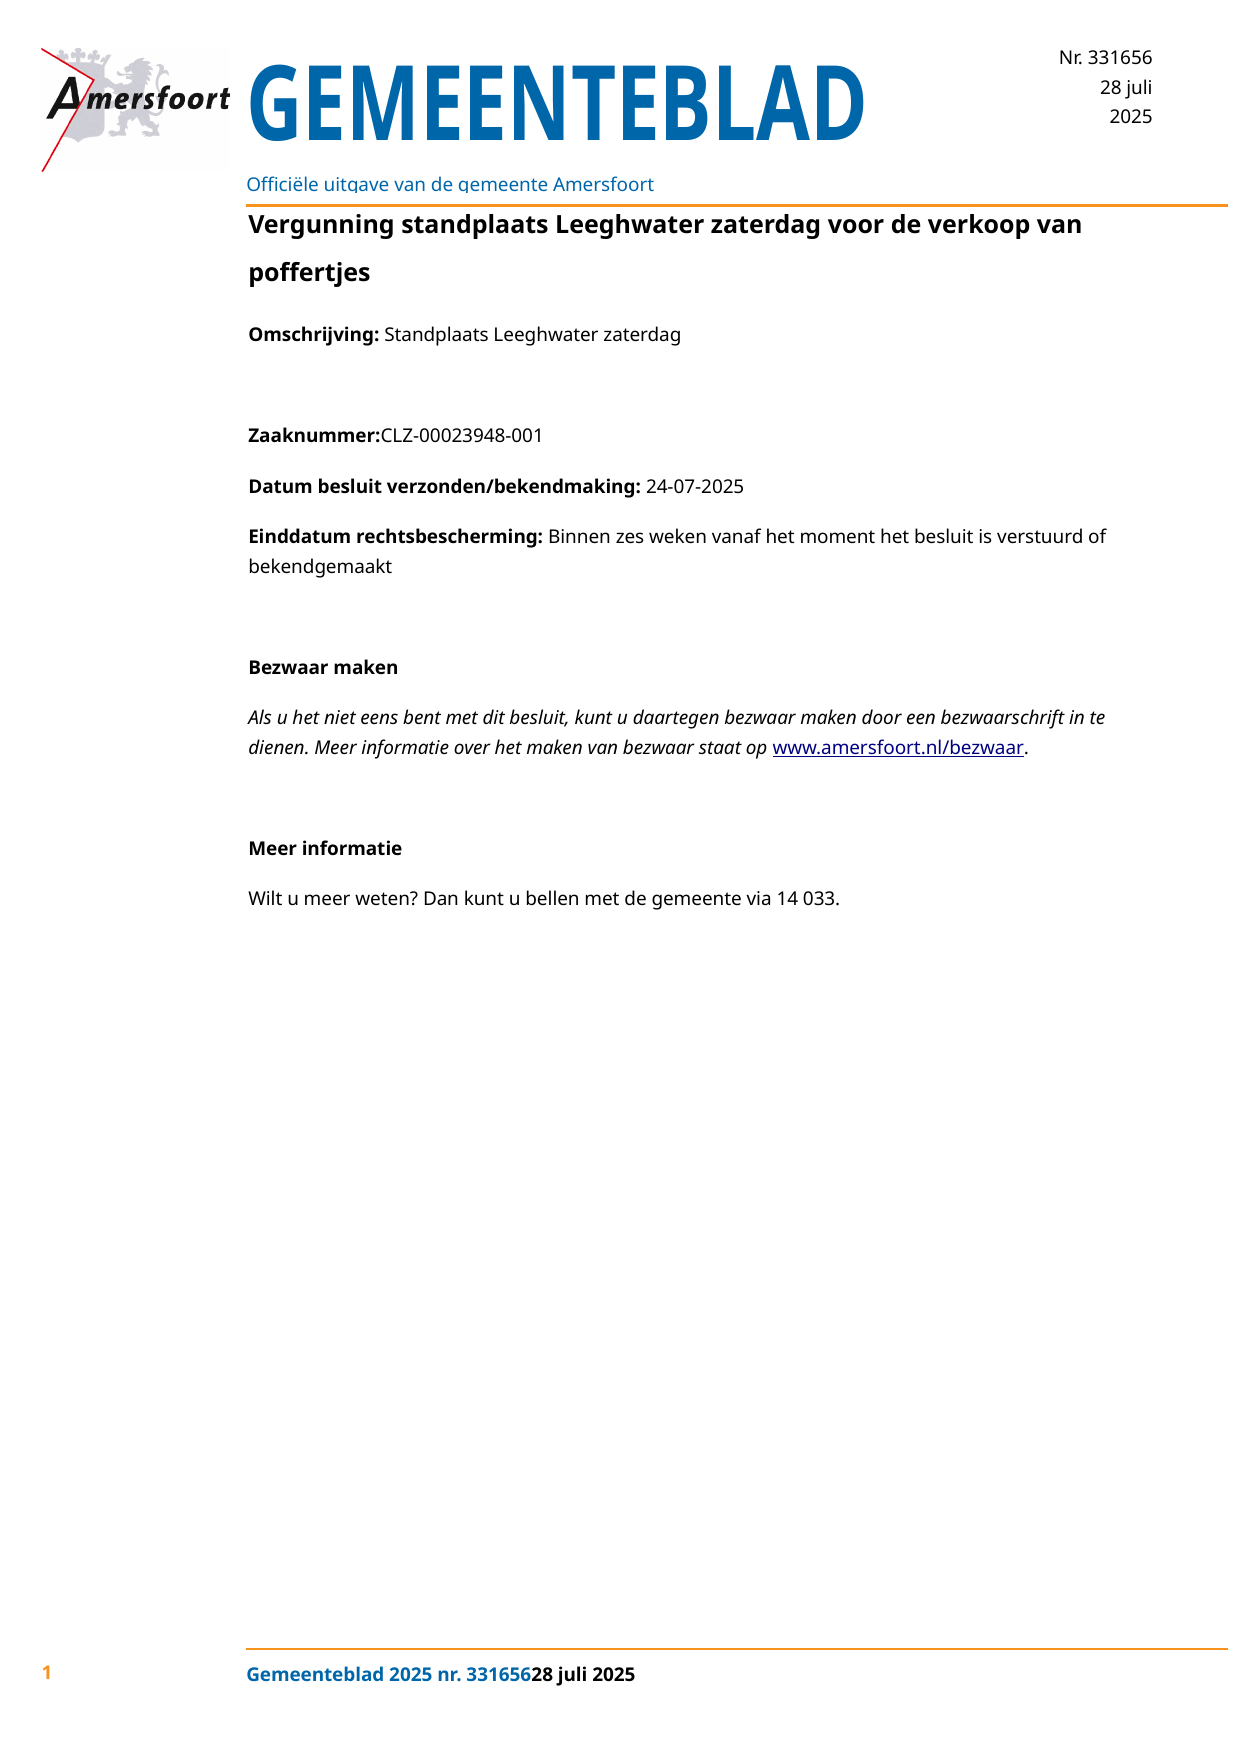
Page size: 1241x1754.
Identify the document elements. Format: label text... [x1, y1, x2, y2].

text Wilt u meer weten? Dan kunt u bellen met de gemeente via 14 033. [248, 885, 1152, 911]
text Datum besluit verzonden/bekendmaking: 24-07-2025 [248, 473, 1152, 499]
text Vergunning standplaats Leeghwater zaterdag voor de verkoop van poffertjes [248, 207, 1152, 288]
text Bezwaar maken [248, 654, 1152, 680]
picture [41, 47, 231, 172]
text Als u het niet eens bent met dit besluit, kunt u daartegen bezwaar maken door een bezwaarschrift in te dienen. Meer informatie over het maken van bezwaar staat op www.amersfoort.nl/bezwaar. [248, 704, 1152, 760]
text Zaaknummer:CLZ-00023948-001 [248, 423, 1152, 448]
text ﻿Omschrijving: Standplaats Leeghwater zaterdag [248, 318, 1152, 347]
text Einddatum rechtsbescherming: Binnen zes weken vanaf het moment het besluit is verstuurd of bekendgemaakt [248, 523, 1152, 579]
text Meer informatie [248, 835, 1152, 861]
